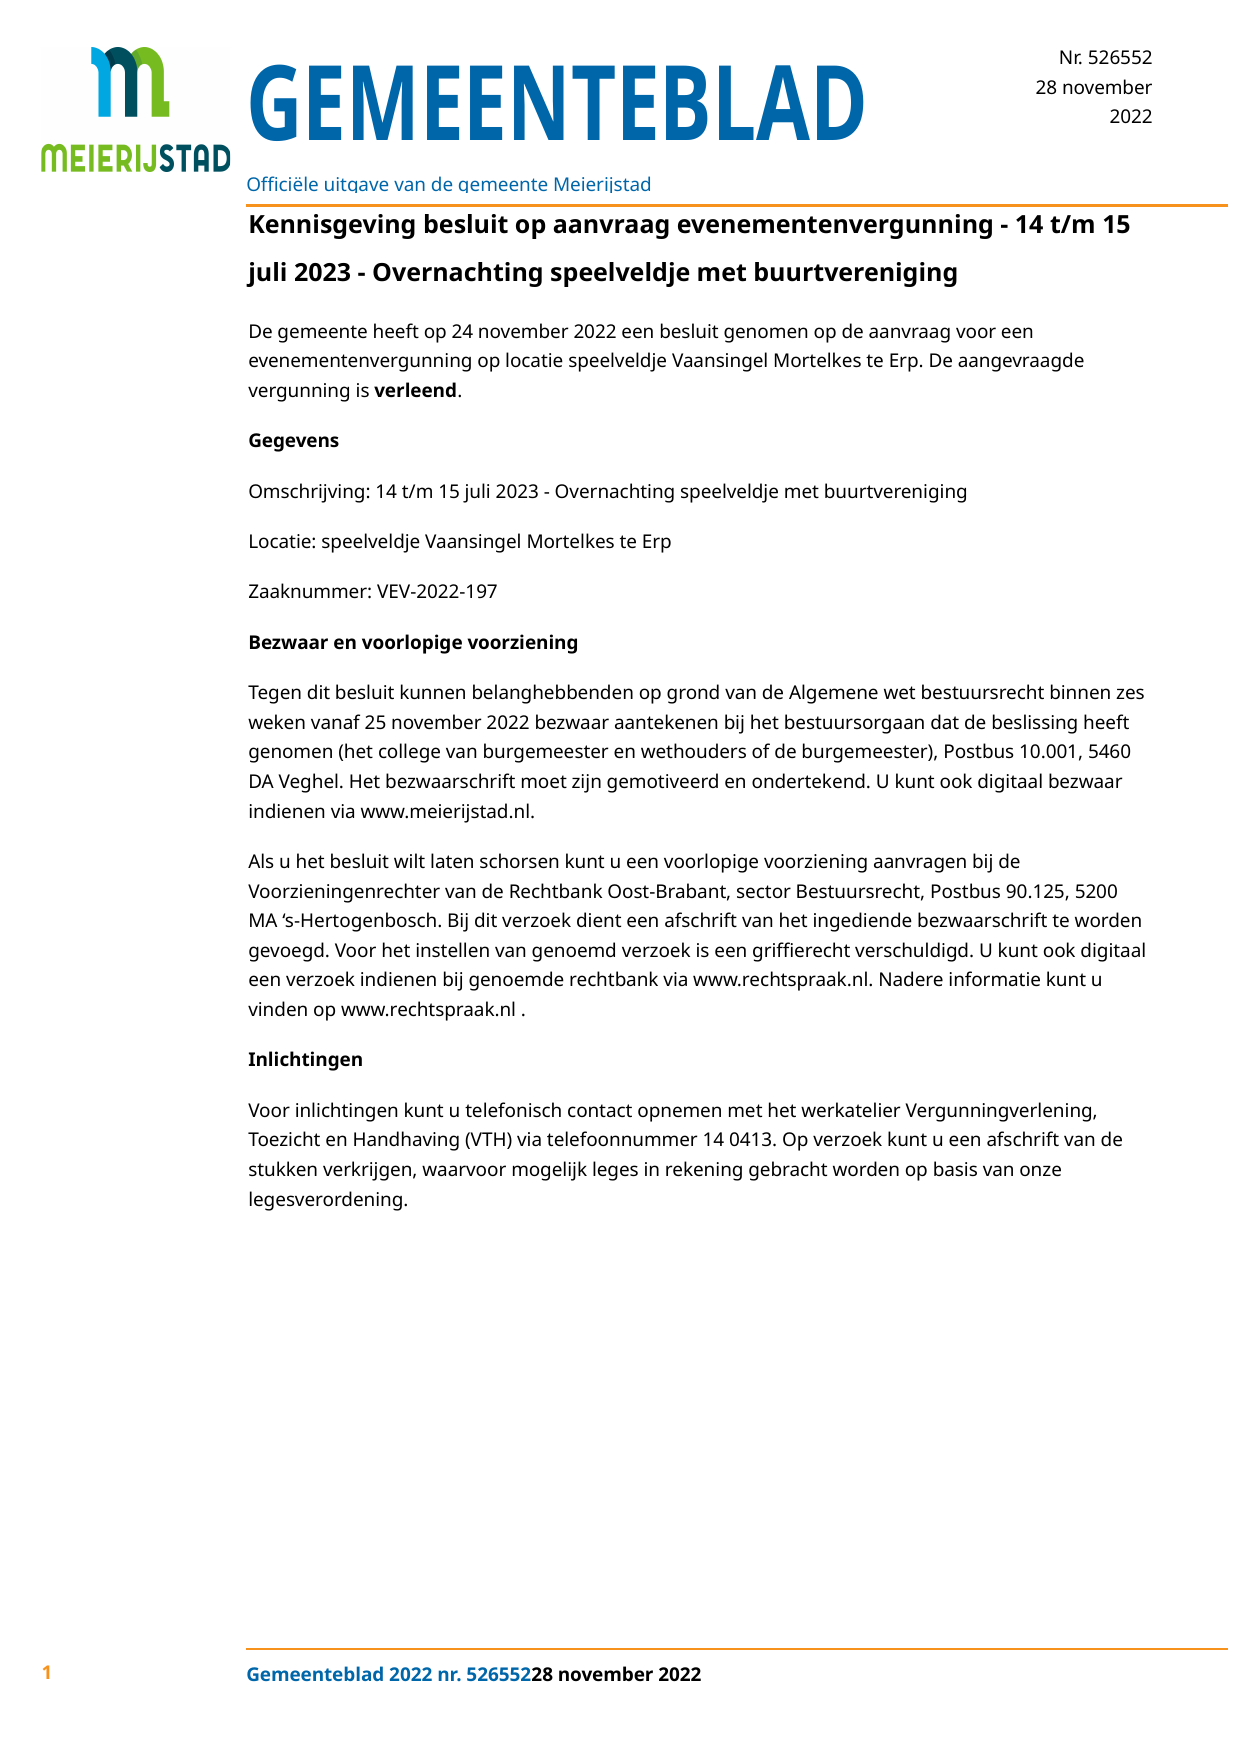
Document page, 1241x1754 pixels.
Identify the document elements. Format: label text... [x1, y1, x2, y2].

text Voor inlichtingen kunt u telefonisch contact opnemen met het werkatelier Vergunningverlening, Toezicht en Handhaving (VTH) via telefoonnummer 14 0413. Op verzoek kunt u een afschrift van de stukken verkrijgen, waarvoor mogelijk leges in rekening gebracht worden op basis van onze legesverordening. [248, 1097, 1152, 1212]
text De gemeente heeft op 24 november 2022 een besluit genomen op de aanvraag voor een evenementenvergunning op locatie speelveldje Vaansingel Mortelkes te Erp. De aangevraagde vergunning is verleend. [248, 318, 1152, 403]
text Als u het besluit wilt laten schorsen kunt u een voorlopige voorziening aanvragen bij de Voorzieningenrechter van de Rechtbank Oost-Brabant, sector Bestuursrecht, Postbus 90.125, 5200 MA ‘s-Hertogenbosch. Bij dit verzoek dient een afschrift van het ingediende bezwaarschrift te worden gevoegd. Voor het instellen van genoemd verzoek is een griffierecht verschuldigd. U kunt ook digitaal een verzoek indienen bij genoemde rechtbank via www.rechtspraak.nl. Nadere informatie kunt u vinden op www.rechtspraak.nl . [248, 848, 1152, 1022]
text Zaaknummer: VEV-2022-197 [248, 579, 1152, 604]
text Omschrijving: 14 t/m 15 juli 2023 - Overnachting speelveldje met buurtvereniging [248, 478, 1152, 504]
text Gegevens [248, 427, 1152, 453]
text Bezwaar en voorlopige voorziening [248, 629, 1152, 655]
picture [41, 47, 231, 172]
text Tegen dit besluit kunnen belanghebbenden op grond van de Algemene wet bestuursrecht binnen zes weken vanaf 25 november 2022 bezwaar aantekenen bij het bestuursorgaan dat de beslissing heeft genomen (het college van burgemeester en wethouders of de burgemeester), Postbus 10.001, 5460 DA Veghel. Het bezwaarschrift moet zijn gemotiveerd en ondertekend. U kunt ook digitaal bezwaar indienen via www.meierijstad.nl. [248, 679, 1152, 824]
text Locatie: speelveldje Vaansingel Mortelkes te Erp [248, 528, 1152, 554]
text Kennisgeving besluit op aanvraag evenementenvergunning - 14 t/m 15 juli 2023 - Overnachting speelveldje met buurtvereniging [248, 207, 1152, 288]
text Inlichtingen [248, 1047, 1152, 1072]
